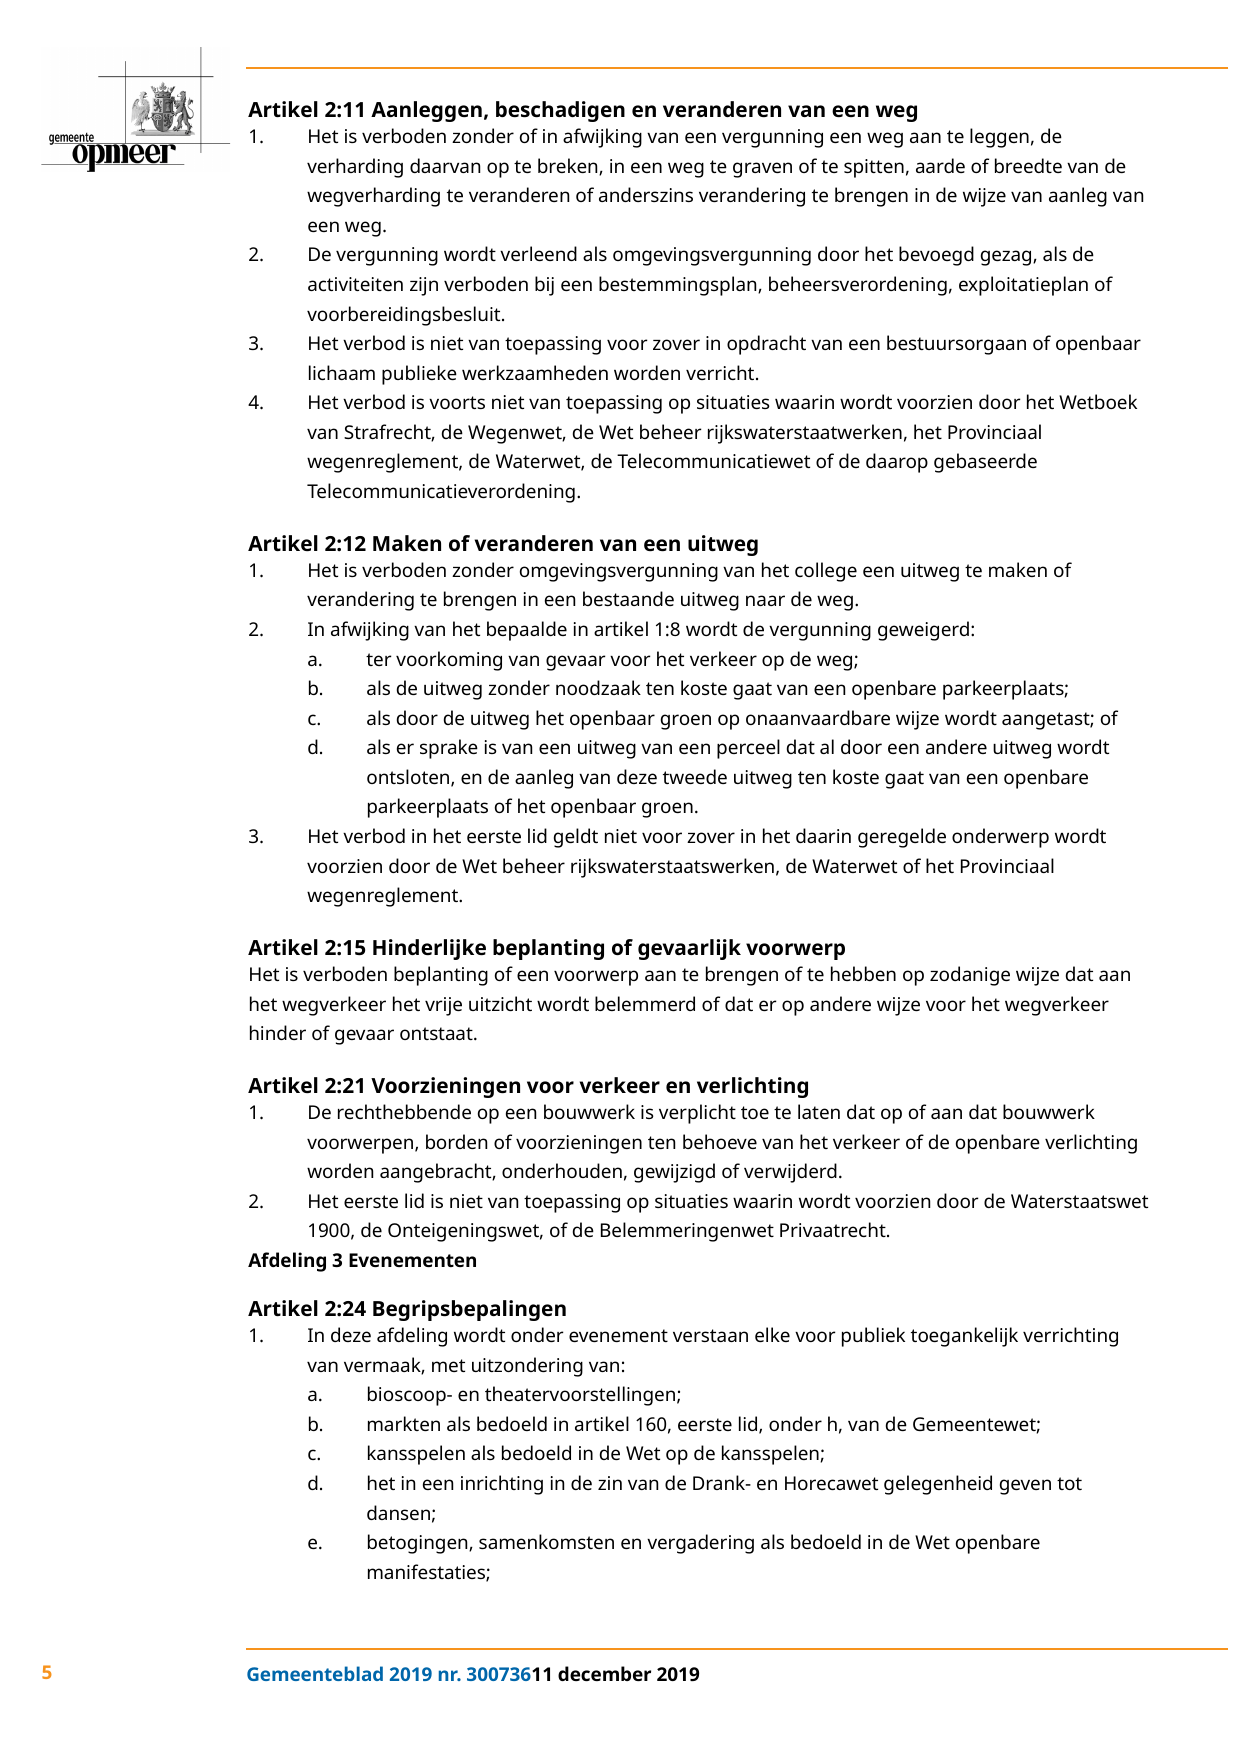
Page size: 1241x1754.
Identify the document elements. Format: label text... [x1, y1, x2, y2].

list het in een inrichting in de zin van de Drank- en Horecawet gelegenheid geven tot dansen; [307, 1470, 1152, 1526]
text Artikel 2:24 Begripsbepalingen [248, 1294, 1152, 1322]
text Het is verboden beplanting of een voorwerp aan te brengen of te hebben op zodanige wijze dat aan het wegverkeer het vrije uitzicht wordt belemmerd of dat er op andere wijze voor het wegverkeer hinder of gevaar ontstaat. [248, 961, 1152, 1046]
text Artikel 2:11 Aanleggen, beschadigen en veranderen van een weg [248, 95, 1152, 123]
list markten als bedoeld in artikel 160, eerste lid, onder h, van de Gemeentewet; [307, 1411, 1152, 1437]
picture [41, 47, 231, 172]
text Afdeling 3 Evenementen [248, 1247, 1152, 1273]
list kansspelen als bedoeld in de Wet op de kansspelen; [307, 1441, 1152, 1466]
text Artikel 2:21 Voorzieningen voor verkeer en verlichting [248, 1071, 1152, 1099]
list Het is verboden zonder of in afwijking van een vergunning een weg aan te leggen, de verharding daarvan op te breken, in een weg te graven of te spitten, aarde of breedte van de wegverharding te veranderen of anderszins verandering te brengen in de wijze van aanleg van een weg. [248, 123, 1152, 238]
list ter voorkoming van gevaar voor het verkeer op de weg; [307, 646, 1152, 672]
text Artikel 2:12 Maken of veranderen van een uitweg [248, 529, 1152, 557]
list De rechthebbende op een bouwwerk is verplicht toe te laten dat op of aan dat bouwwerk voorwerpen, borden of voorzieningen ten behoeve van het verkeer of de openbare verlichting worden aangebracht, onderhouden, gewijzigd of verwijderd. [248, 1099, 1152, 1184]
list In afwijking van het bepaalde in artikel 1:8 wordt de vergunning geweigerd: [248, 616, 1152, 642]
list Het is verboden zonder omgevingsvergunning van het college een uitweg te maken of verandering te brengen in een bestaande uitweg naar de weg. [248, 557, 1152, 612]
list als door de uitweg het openbaar groen op onaanvaardbare wijze wordt aangetast; of [307, 705, 1152, 731]
list als de uitweg zonder noodzaak ten koste gaat van een openbare parkeerplaats; [307, 675, 1152, 701]
list De vergunning wordt verleend als omgevingsvergunning door het bevoegd gezag, als de activiteiten zijn verboden bij een bestemmingsplan, beheersverordening, exploitatieplan of voorbereidingsbesluit. [248, 242, 1152, 326]
list betogingen, samenkomsten en vergadering als bedoeld in de Wet openbare manifestaties; [307, 1529, 1152, 1585]
list Het verbod is voorts niet van toepassing op situaties waarin wordt voorzien door het Wetboek van Strafrecht, de Wegenwet, de Wet beheer rijkswaterstaatwerken, het Provinciaal wegenreglement, de Waterwet, de Telecommunicatiewet of de daarop gebaseerde Telecommunicatieverordening. [248, 389, 1152, 504]
list In deze afdeling wordt onder evenement verstaan elke voor publiek toegankelijk verrichting van vermaak, met uitzondering van: [248, 1322, 1152, 1378]
list bioscoop- en theatervoorstellingen; [307, 1381, 1152, 1407]
text Artikel 2:15 Hinderlijke beplanting of gevaarlijk voorwerp [248, 933, 1152, 961]
list als er sprake is van een uitweg van een perceel dat al door een andere uitweg wordt ontsloten, en de aanleg van deze tweede uitweg ten koste gaat van een openbare parkeerplaats of het openbaar groen. [307, 734, 1152, 819]
list Het verbod in het eerste lid geldt niet voor zover in het daarin geregelde onderwerp wordt voorzien door de Wet beheer rijkswaterstaatswerken, de Waterwet of het Provinciaal wegenreglement. [248, 823, 1152, 908]
list Het verbod is niet van toepassing voor zover in opdracht van een bestuursorgaan of openbaar lichaam publieke werkzaamheden worden verricht. [248, 330, 1152, 386]
list Het eerste lid is niet van toepassing op situaties waarin wordt voorzien door de Waterstaatswet 1900, de Onteigeningswet, of de Belemmeringenwet Privaatrecht. [248, 1188, 1152, 1243]
